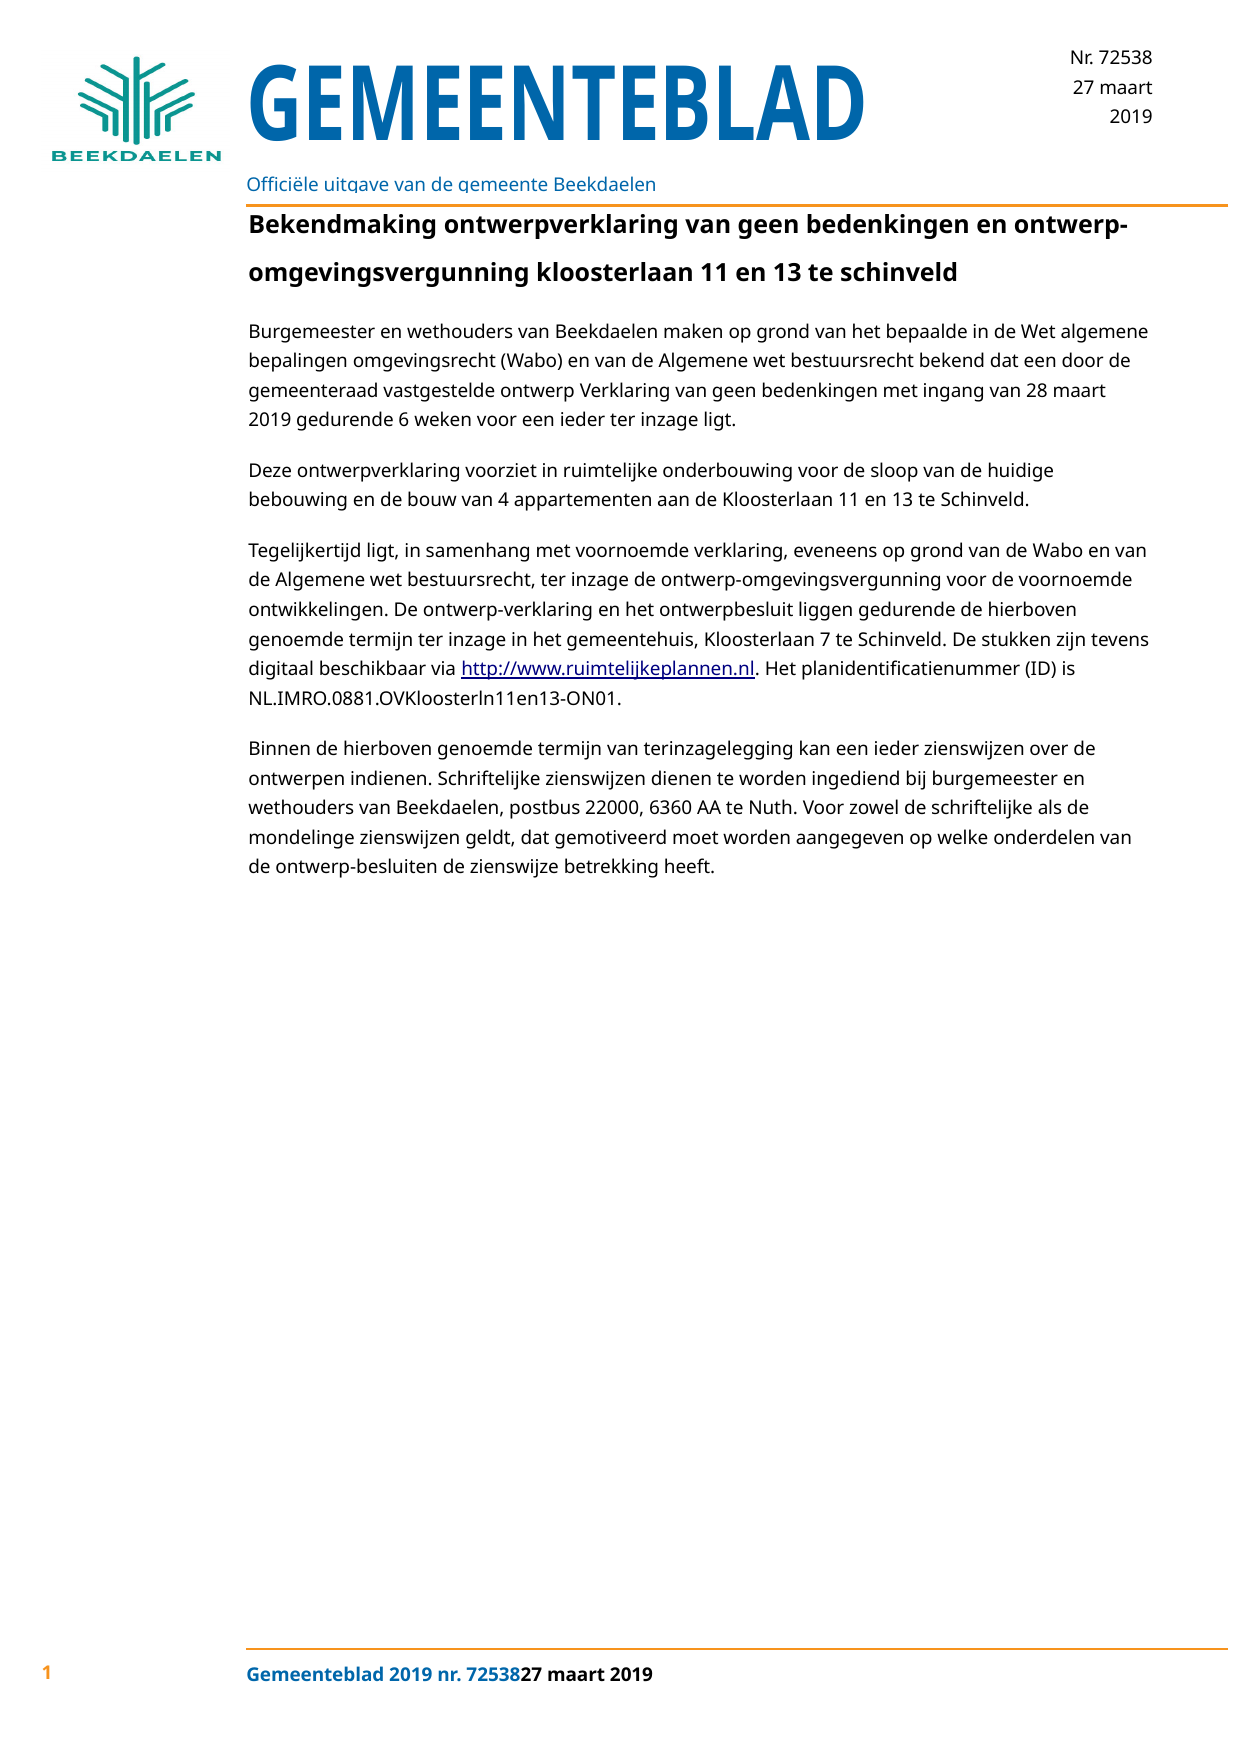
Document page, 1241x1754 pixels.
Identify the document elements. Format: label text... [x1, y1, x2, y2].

text Burgemeester en wethouders van Beekdaelen maken op grond van het bepaalde in de Wet algemene bepalingen omgevingsrecht (Wabo) en van de Algemene wet bestuursrecht bekend dat een door de gemeenteraad vastgestelde ontwerp Verklaring van geen bedenkingen met ingang van 28 maart 2019 gedurende 6 weken voor een ieder ter inzage ligt. [248, 318, 1152, 432]
picture [41, 47, 231, 172]
text Binnen de hierboven genoemde termijn van terinzagelegging kan een ieder zienswijzen over de ontwerpen indienen. Schriftelijke zienswijzen dienen te worden ingediend bij burgemeester en wethouders van Beekdaelen, postbus 22000, 6360 AA te Nuth. Voor zowel de schriftelijke als de mondelinge zienswijzen geldt, dat gemotiveerd moet worden aangegeven op welke onderdelen van de ontwerp-besluiten de zienswijze betrekking heeft. [248, 735, 1152, 879]
text Bekendmaking ontwerpverklaring van geen bedenkingen en ontwerp-omgevingsvergunning kloosterlaan 11 en 13 te schinveld [248, 207, 1152, 288]
text Deze ontwerpverklaring voorziet in ruimtelijke onderbouwing voor de sloop van de huidige bebouwing en de bouw van 4 appartementen aan de Kloosterlaan 11 en 13 te Schinveld. [248, 457, 1152, 512]
text Tegelijkertijd ligt, in samenhang met voornoemde verklaring, eveneens op grond van de Wabo en van de Algemene wet bestuursrecht, ter inzage de ontwerp-omgevingsvergunning voor de voornoemde ontwikkelingen. De ontwerp-verklaring en het ontwerpbesluit liggen gedurende de hierboven genoemde termijn ter inzage in het gemeentehuis, Kloosterlaan 7 te Schinveld. De stukken zijn tevens digitaal beschikbaar via http://www.ruimtelijkeplannen.nl. Het planidentificatienummer (ID) is NL.IMRO.0881.OVKloosterln11en13-ON01. [248, 537, 1152, 711]
